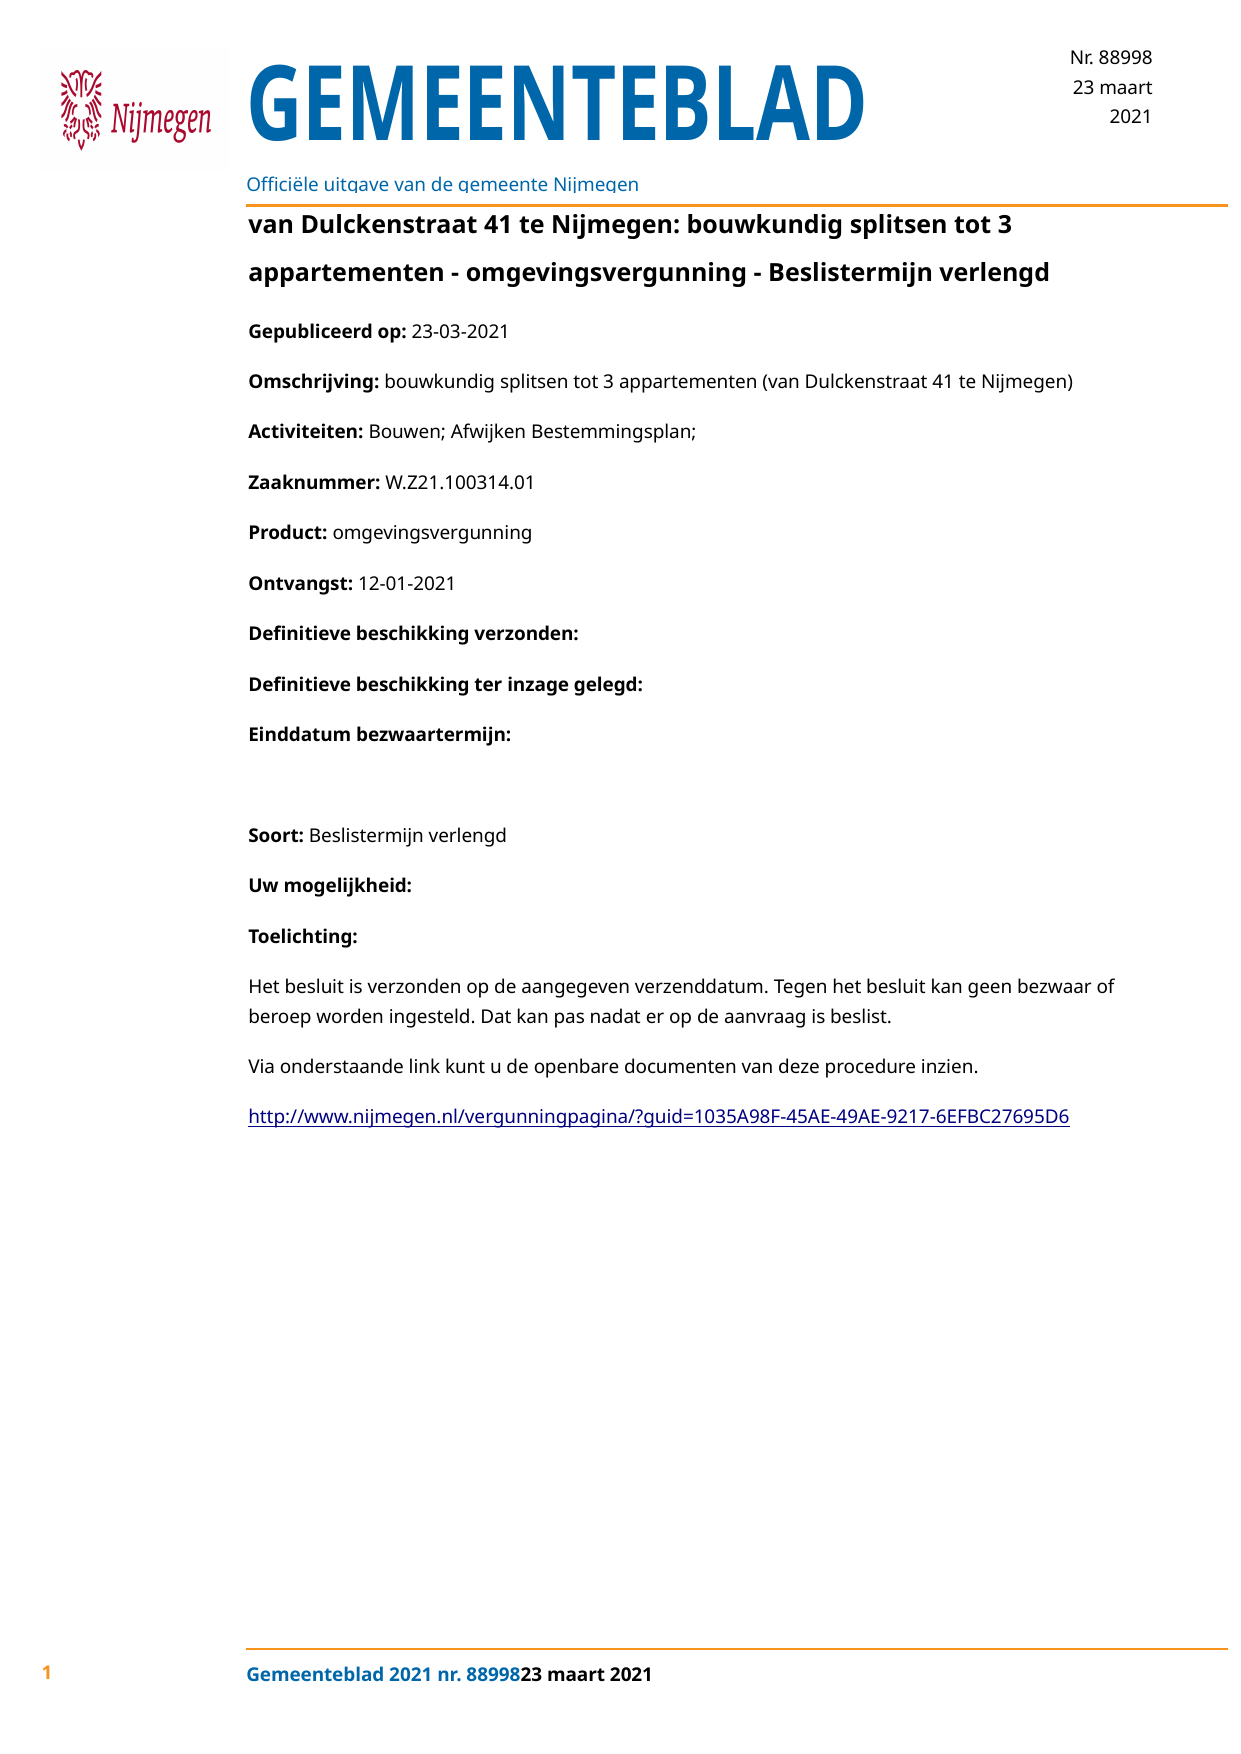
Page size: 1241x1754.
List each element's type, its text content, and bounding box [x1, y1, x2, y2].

text Via onderstaande link kunt u de openbare documenten van deze procedure inzien. [248, 1053, 1152, 1079]
text Toelichting: [248, 923, 1152, 949]
picture [41, 47, 231, 172]
text Uw mogelijkheid: [248, 872, 1152, 898]
text Soort: Beslistermijn verlengd [248, 822, 1152, 848]
text Definitieve beschikking ter inzage gelegd: [248, 671, 1152, 697]
text Activiteiten: Bouwen; Afwijken Bestemmingsplan; [248, 419, 1152, 444]
text Einddatum bezwaartermijn: [248, 721, 1152, 747]
text Ontvangst: 12-01-2021 [248, 570, 1152, 596]
text Zaaknummer: W.Z21.100314.01 [248, 469, 1152, 495]
text Gepubliceerd op: 23-03-2021 [248, 318, 1152, 344]
text Definitieve beschikking verzonden: [248, 620, 1152, 646]
text Product: omgevingsvergunning [248, 519, 1152, 545]
text http://www.nijmegen.nl/vergunningpagina/?guid=1035A98F-45AE-49AE-9217-6EFBC27695D6 [248, 1104, 1152, 1129]
text van Dulckenstraat 41 te Nijmegen: bouwkundig splitsen tot 3 appartementen - omgevingsvergunning - Beslistermijn verlengd [248, 207, 1152, 288]
text Omschrijving: bouwkundig splitsen tot 3 appartementen (van Dulckenstraat 41 te Nijmegen) [248, 368, 1152, 394]
text Het besluit is verzonden op de aangegeven verzenddatum. Tegen het besluit kan geen bezwaar of beroep worden ingesteld. Dat kan pas nadat er op de aanvraag is beslist. [248, 973, 1152, 1029]
